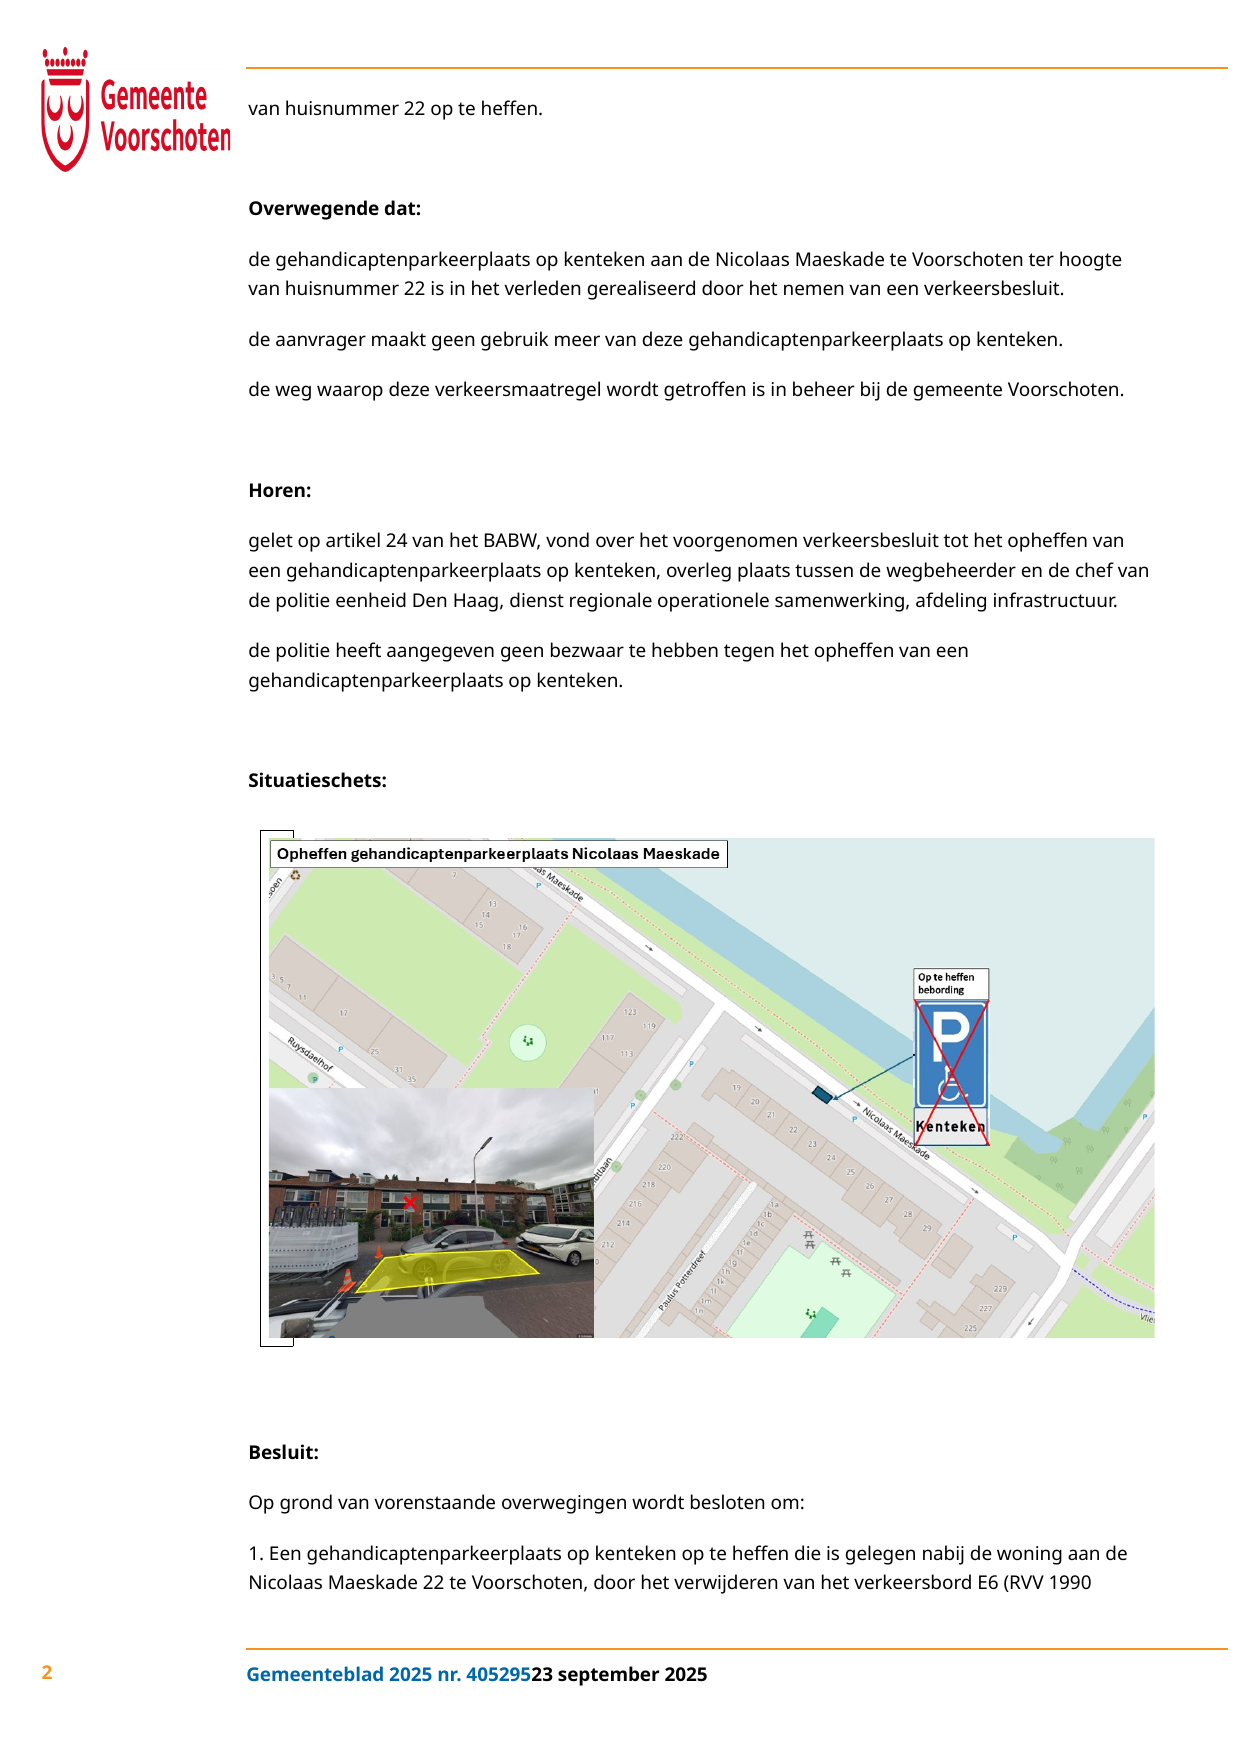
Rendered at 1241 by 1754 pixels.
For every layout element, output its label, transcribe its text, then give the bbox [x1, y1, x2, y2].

text Overwegende dat: [248, 196, 1152, 221]
text de weg waarop deze verkeersmaatregel wordt getroffen is in beheer bij de gemeente Voorschoten. [248, 376, 1152, 402]
text gelet op artikel 24 van het BABW, vond over het voorgenomen verkeersbesluit tot het opheffen van een gehandicaptenparkeerplaats op kenteken, overleg plaats tussen de wegbeheerder en de chef van de politie eenheid Den Haag, dienst regionale operationele samenwerking, afdeling infrastructuur. [248, 528, 1152, 613]
text van huisnummer 22 op te heffen. [248, 95, 1152, 121]
text de politie heeft aangegeven geen bezwaar te hebben tegen het opheffen van een gehandicaptenparkeerplaats op kenteken. [248, 637, 1152, 693]
picture [268, 838, 1155, 1338]
text de gehandicaptenparkeerplaats op kenteken aan de Nicolaas Maeskade te Voorschoten ter hoogte van huisnummer 22 is in het verleden gerealiseerd door het nemen van een verkeersbesluit. [248, 246, 1152, 301]
text de aanvrager maakt geen gebruik meer van deze gehandicaptenparkeerplaats op kenteken. [248, 326, 1152, 352]
text Op grond van vorenstaande overwegingen wordt besloten om: [248, 1489, 1152, 1515]
text Besluit: [248, 1439, 1152, 1465]
text 1. Een gehandicaptenparkeerplaats op kenteken op te heffen die is gelegen nabij de woning aan de Nicolaas Maeskade 22 te Voorschoten, door het verwijderen van het verkeersbord E6 (RVV 1990 [248, 1540, 1152, 1595]
text Horen: [248, 477, 1152, 503]
picture [41, 47, 231, 172]
text Situatieschets: [248, 768, 1152, 793]
